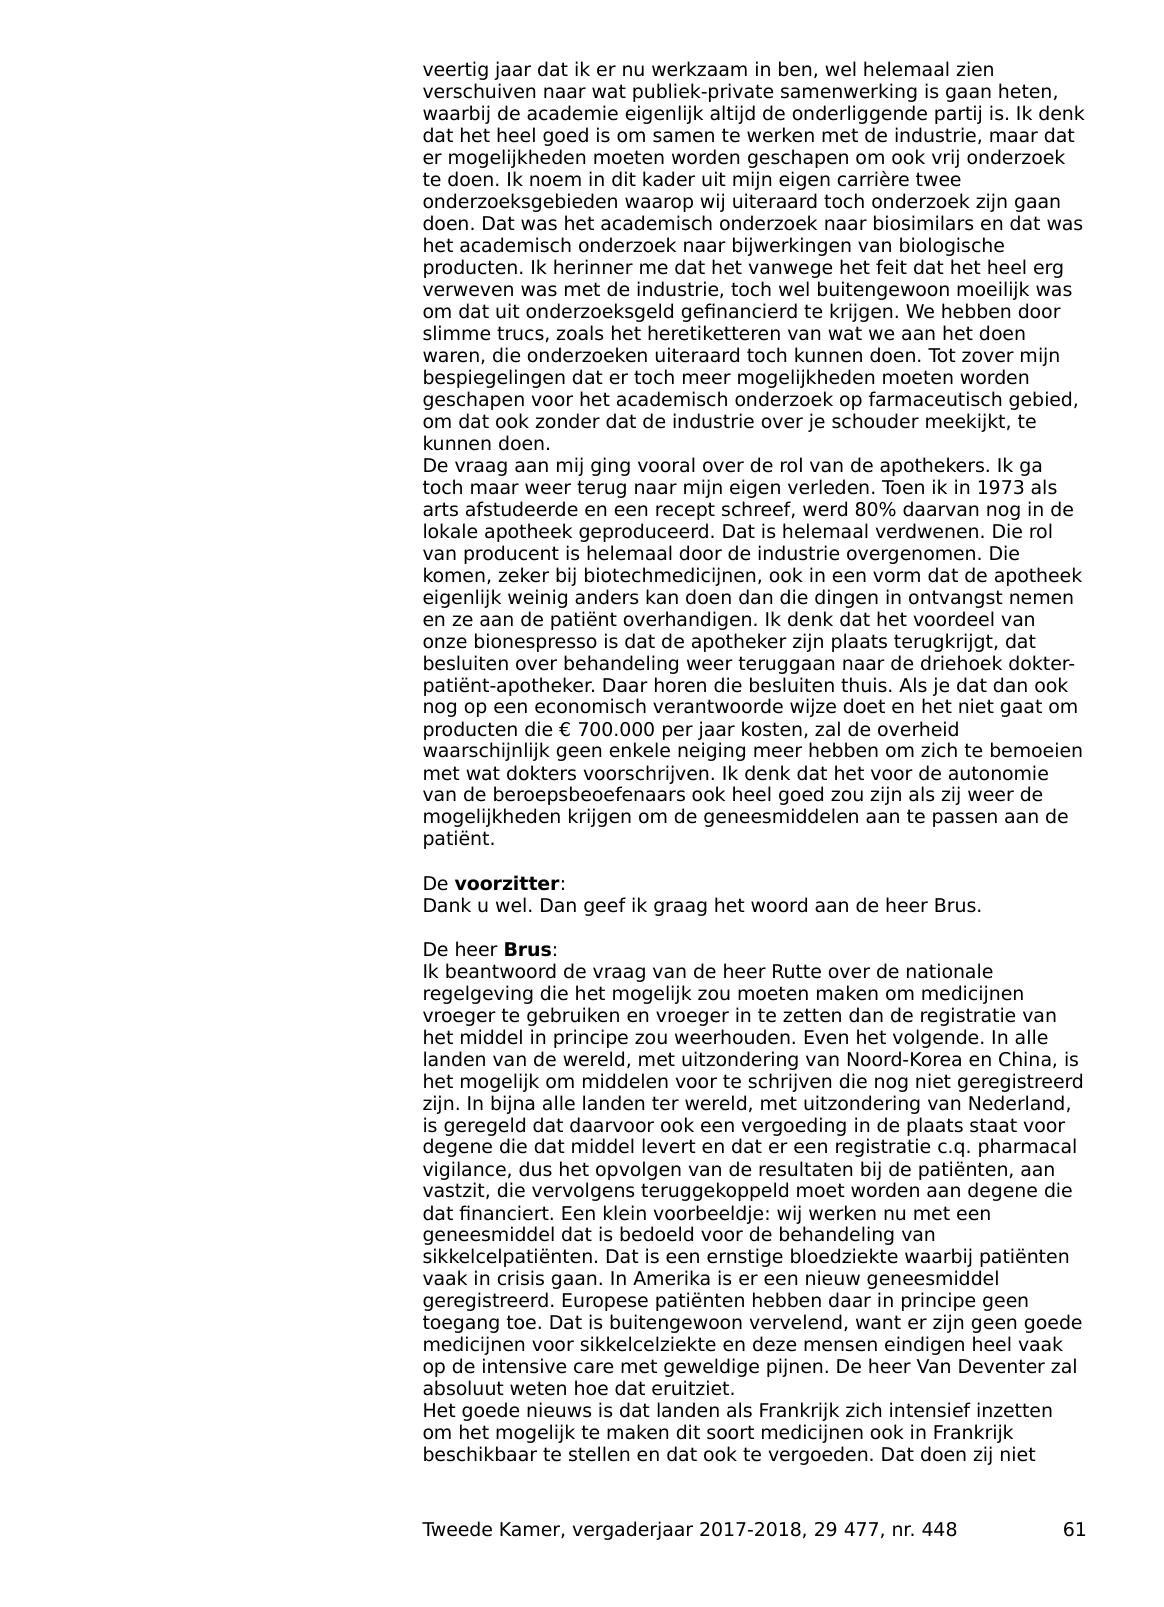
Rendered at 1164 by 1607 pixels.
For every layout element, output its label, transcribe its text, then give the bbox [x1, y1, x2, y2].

text veertig jaar dat ik er nu werkzaam in ben, wel helemaal zien verschuiven naar wat publiek-private samenwerking is gaan heten, waarbij de academie eigenlijk altijd de onderliggende partij is. Ik denk dat het heel goed is om samen te werken met de industrie, maar dat er mogelijkheden moeten worden geschapen om ook vrij onderzoek te doen. Ik noem in dit kader uit mijn eigen carrière twee onderzoeksgebieden waarop wij uiteraard toch onderzoek zijn gaan doen. Dat was het academisch onderzoek naar biosimilars en dat was het academisch onderzoek naar bijwerkingen van biologische producten. Ik herinner me dat het vanwege het feit dat het heel erg verweven was met de industrie, toch wel buitengewoon moeilijk was om dat uit onderzoeksgeld gefinancierd te krijgen. We hebben door slimme trucs, zoals het heretiketteren van wat we aan het doen waren, die onderzoeken uiteraard toch kunnen doen. Tot zover mijn bespiegelingen dat er toch meer mogelijkheden moeten worden geschapen voor het academisch onderzoek op farmaceutisch gebied, om dat ook zonder dat de industrie over je schouder meekijkt, te kunnen doen. [422, 59, 1087, 455]
text De voorzitter: [422, 872, 1087, 894]
text Het goede nieuws is dat landen als Frankrijk zich intensief inzetten om het mogelijk te maken dit soort medicijnen ook in Frankrijk beschikbaar te stellen en dat ook te vergoeden. Dat doen zij niet [422, 1400, 1087, 1466]
text De vraag aan mij ging vooral over de rol van de apothekers. Ik ga toch maar weer terug naar mijn eigen verleden. Toen ik in 1973 als arts afstudeerde en een recept schreef, werd 80% daarvan nog in de lokale apotheek geproduceerd. Dat is helemaal verdwenen. Die rol van producent is helemaal door de industrie overgenomen. Die komen, zeker bij biotechmedicijnen, ook in een vorm dat de apotheek eigenlijk weinig anders kan doen dan die dingen in ontvangst nemen en ze aan de patiënt overhandigen. Ik denk dat het voordeel van onze bionespresso is dat de apotheker zijn plaats terugkrijgt, dat besluiten over behandeling weer teruggaan naar de driehoek dokter-patiënt-apotheker. Daar horen die besluiten thuis. Als je dat dan ook nog op een economisch verantwoorde wijze doet en het niet gaat om producten die € 700.000 per jaar kosten, zal de overheid waarschijnlijk geen enkele neiging meer hebben om zich te bemoeien met wat dokters voorschrijven. Ik denk dat het voor de autonomie van de beroepsbeoefenaars ook heel goed zou zijn als zij weer de mogelijkheden krijgen om de geneesmiddelen aan te passen aan de patiënt. [422, 455, 1087, 850]
text Dank u wel. Dan geef ik graag het woord aan de heer Brus. [422, 894, 1087, 916]
text Ik beantwoord de vraag van de heer Rutte over de nationale regelgeving die het mogelijk zou moeten maken om medicijnen vroeger te gebruiken en vroeger in te zetten dan de registratie van het middel in principe zou weerhouden. Even het volgende. In alle landen van de wereld, met uitzondering van Noord-Korea en China, is het mogelijk om middelen voor te schrijven die nog niet geregistreerd zijn. In bijna alle landen ter wereld, met uitzondering van Nederland, is geregeld dat daarvoor ook een vergoeding in de plaats staat voor degene die dat middel levert en dat er een registratie c.q. pharmacal vigilance, dus het opvolgen van de resultaten bij de patiënten, aan vastzit, die vervolgens teruggekoppeld moet worden aan degene die dat financiert. Een klein voorbeeldje: wij werken nu met een geneesmiddel dat is bedoeld voor de behandeling van sikkelcelpatiënten. Dat is een ernstige bloedziekte waarbij patiënten vaak in crisis gaan. In Amerika is er een nieuw geneesmiddel geregistreerd. Europese patiënten hebben daar in principe geen toegang toe. Dat is buitengewoon vervelend, want er zijn geen goede medicijnen voor sikkelcelziekte en deze mensen eindigen heel vaak op de intensive care met geweldige pijnen. De heer Van Deventer zal absoluut weten hoe dat eruitziet. [422, 961, 1087, 1400]
text De heer Brus: [422, 939, 1087, 961]
